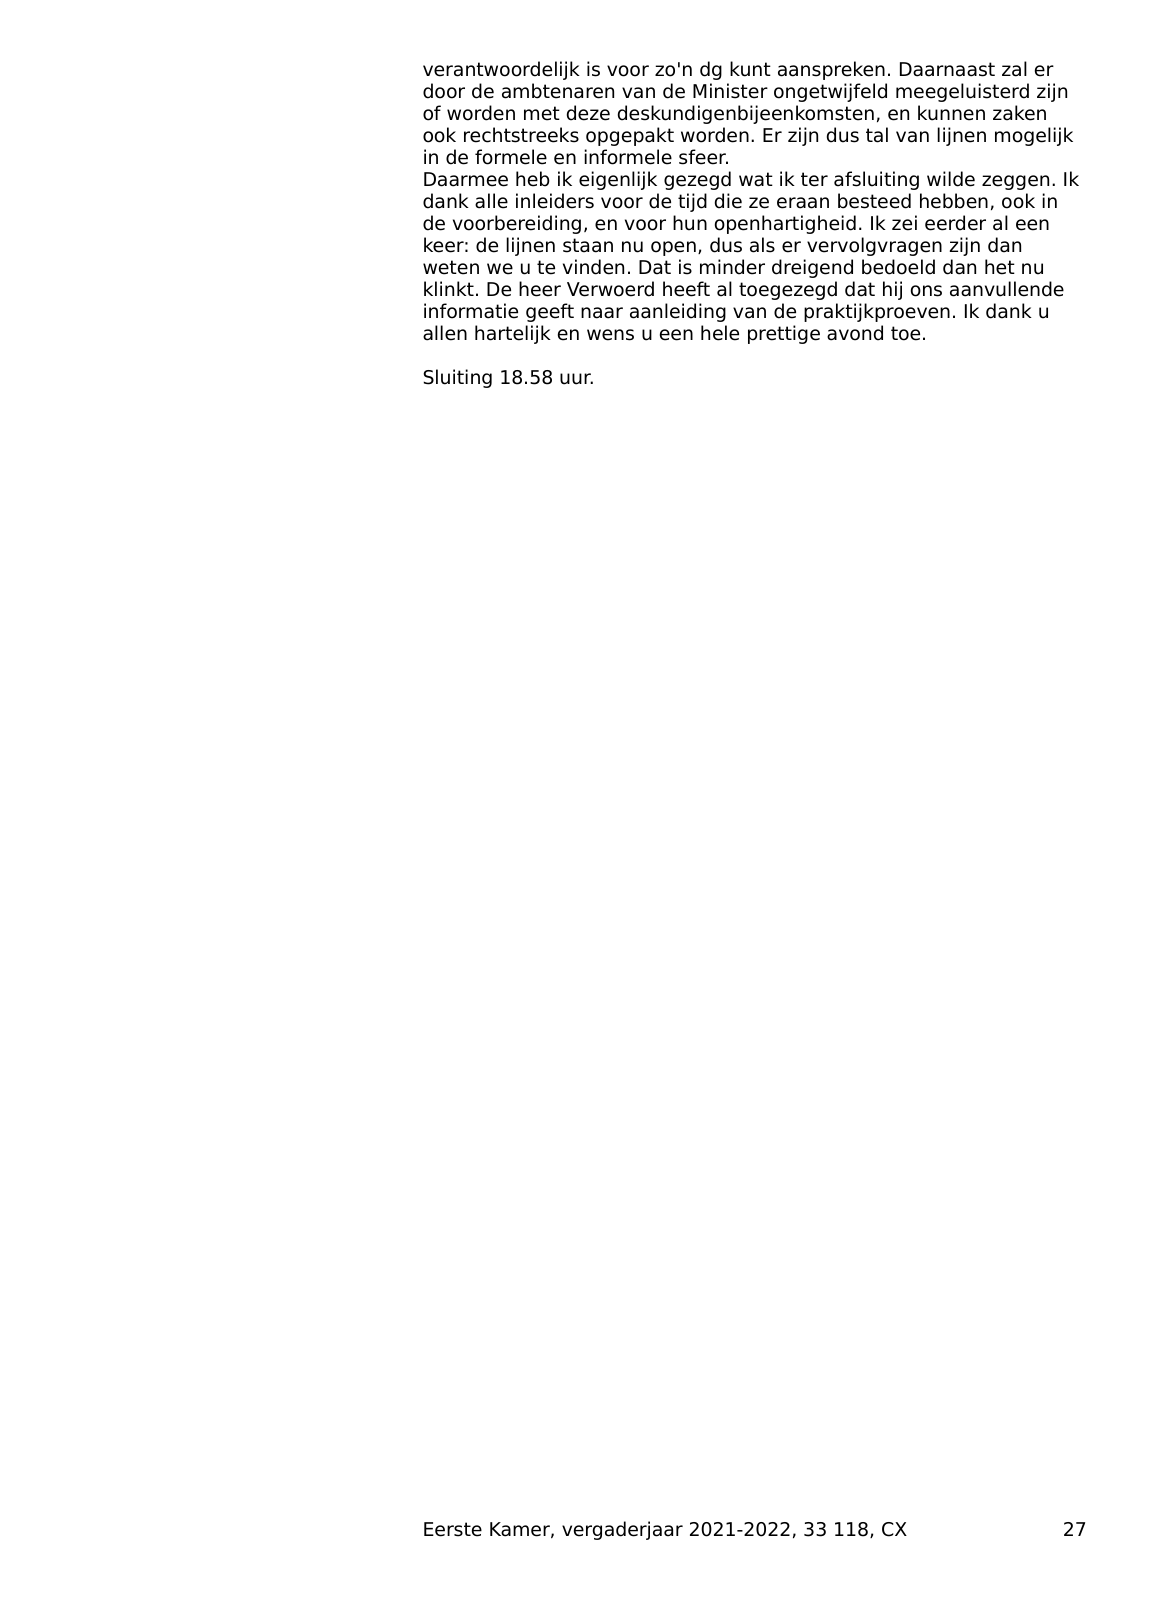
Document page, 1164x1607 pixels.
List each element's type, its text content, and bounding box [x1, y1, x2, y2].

text Sluiting 18.58 uur. [422, 367, 1087, 389]
text Daarmee heb ik eigenlijk gezegd wat ik ter afsluiting wilde zeggen. Ik dank alle inleiders voor de tijd die ze eraan besteed hebben, ook in de voorbereiding, en voor hun openhartigheid. Ik zei eerder al een keer: de lijnen staan nu open, dus als er vervolgvragen zijn dan weten we u te vinden. Dat is minder dreigend bedoeld dan het nu klinkt. De heer Verwoerd heeft al toegezegd dat hij ons aanvullende informatie geeft naar aanleiding van de praktijkproeven. Ik dank u allen hartelijk en wens u een hele prettige avond toe. [422, 169, 1087, 345]
text verantwoordelijk is voor zo'n dg kunt aanspreken. Daarnaast zal er door de ambtenaren van de Minister ongetwijfeld meegeluisterd zijn of worden met deze deskundigenbijeenkomsten, en kunnen zaken ook rechtstreeks opgepakt worden. Er zijn dus tal van lijnen mogelijk in de formele en informele sfeer. [422, 59, 1087, 169]
